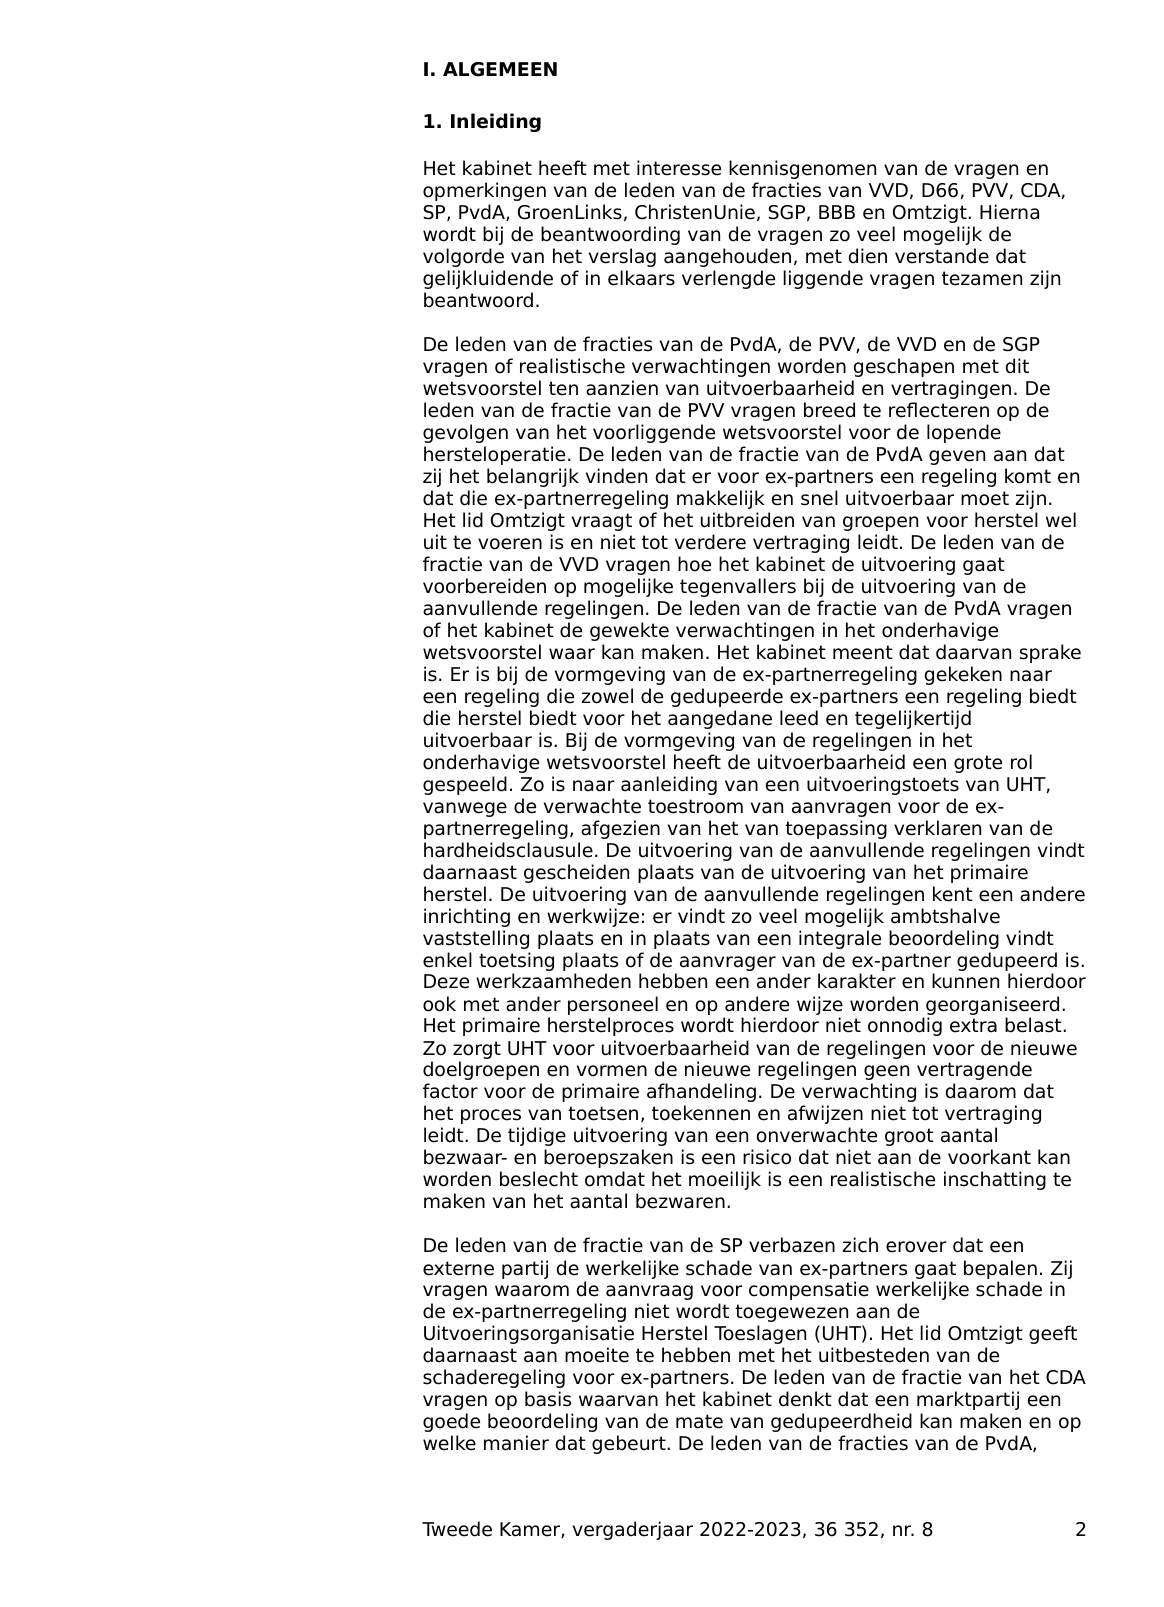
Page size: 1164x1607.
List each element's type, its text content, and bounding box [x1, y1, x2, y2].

subtitle 1. Inleiding [422, 111, 1087, 133]
text De leden van de fracties van de PvdA, de PVV, de VVD en de SGP vragen of realistische verwachtingen worden geschapen met dit wetsvoorstel ten aanzien van uitvoerbaarheid en vertragingen. De leden van de fractie van de PVV vragen breed te reflecteren op de gevolgen van het voorliggende wetsvoorstel voor de lopende hersteloperatie. De leden van de fractie van de PvdA geven aan dat zij het belangrijk vinden dat er voor ex-partners een regeling komt en dat die ex-partnerregeling makkelijk en snel uitvoerbaar moet zijn. Het lid Omtzigt vraagt of het uitbreiden van groepen voor herstel wel uit te voeren is en niet tot verdere vertraging leidt. De leden van de fractie van de VVD vragen hoe het kabinet de uitvoering gaat voorbereiden op mogelijke tegenvallers bij de uitvoering van de aanvullende regelingen. De leden van de fractie van de PvdA vragen of het kabinet de gewekte verwachtingen in het onderhavige wetsvoorstel waar kan maken. Het kabinet meent dat daarvan sprake is. Er is bij de vormgeving van de ex-partnerregeling gekeken naar een regeling die zowel de gedupeerde ex-partners een regeling biedt die herstel biedt voor het aangedane leed en tegelijkertijd uitvoerbaar is. Bij de vormgeving van de regelingen in het onderhavige wetsvoorstel heeft de uitvoerbaarheid een grote rol gespeeld. Zo is naar aanleiding van een uitvoeringstoets van UHT, vanwege de verwachte toestroom van aanvragen voor de ex-partnerregeling, afgezien van het van toepassing verklaren van de hardheidsclausule. De uitvoering van de aanvullende regelingen vindt daarnaast gescheiden plaats van de uitvoering van het primaire herstel. De uitvoering van de aanvullende regelingen kent een andere inrichting en werkwijze: er vindt zo veel mogelijk ambtshalve vaststelling plaats en in plaats van een integrale beoordeling vindt enkel toetsing plaats of de aanvrager van de ex-partner gedupeerd is. Deze werkzaamheden hebben een ander karakter en kunnen hierdoor ook met ander personeel en op andere wijze worden georganiseerd. Het primaire herstelproces wordt hierdoor niet onnodig extra belast. Zo zorgt UHT voor uitvoerbaarheid van de regelingen voor de nieuwe doelgroepen en vormen de nieuwe regelingen geen vertragende factor voor de primaire afhandeling. De verwachting is daarom dat het proces van toetsen, toekennen en afwijzen niet tot vertraging leidt. De tijdige uitvoering van een onverwachte groot aantal bezwaar- en beroepszaken is een risico dat niet aan de voorkant kan worden beslecht omdat het moeilijk is een realistische inschatting te maken van het aantal bezwaren. [422, 334, 1087, 1213]
text De leden van de fractie van de SP verbazen zich erover dat een externe partij de werkelijke schade van ex-partners gaat bepalen. Zij vragen waarom de aanvraag voor compensatie werkelijke schade in de ex-partnerregeling niet wordt toegewezen aan de Uitvoeringsorganisatie Herstel Toeslagen (UHT). Het lid Omtzigt geeft daarnaast aan moeite te hebben met het uitbesteden van de schaderegeling voor ex-partners. De leden van de fractie van het CDA vragen op basis waarvan het kabinet denkt dat een marktpartij een goede beoordeling van de mate van gedupeerdheid kan maken en op welke manier dat gebeurt. De leden van de fracties van de PvdA, [422, 1235, 1087, 1455]
subtitle I. ALGEMEEN [422, 59, 1087, 81]
text Het kabinet heeft met interesse kennisgenomen van de vragen en opmerkingen van de leden van de fracties van VVD, D66, PVV, CDA, SP, PvdA, GroenLinks, ChristenUnie, SGP, BBB en Omtzigt. Hierna wordt bij de beantwoording van de vragen zo veel mogelijk de volgorde van het verslag aangehouden, met dien verstande dat gelijkluidende of in elkaars verlengde liggende vragen tezamen zijn beantwoord. [422, 158, 1087, 312]
